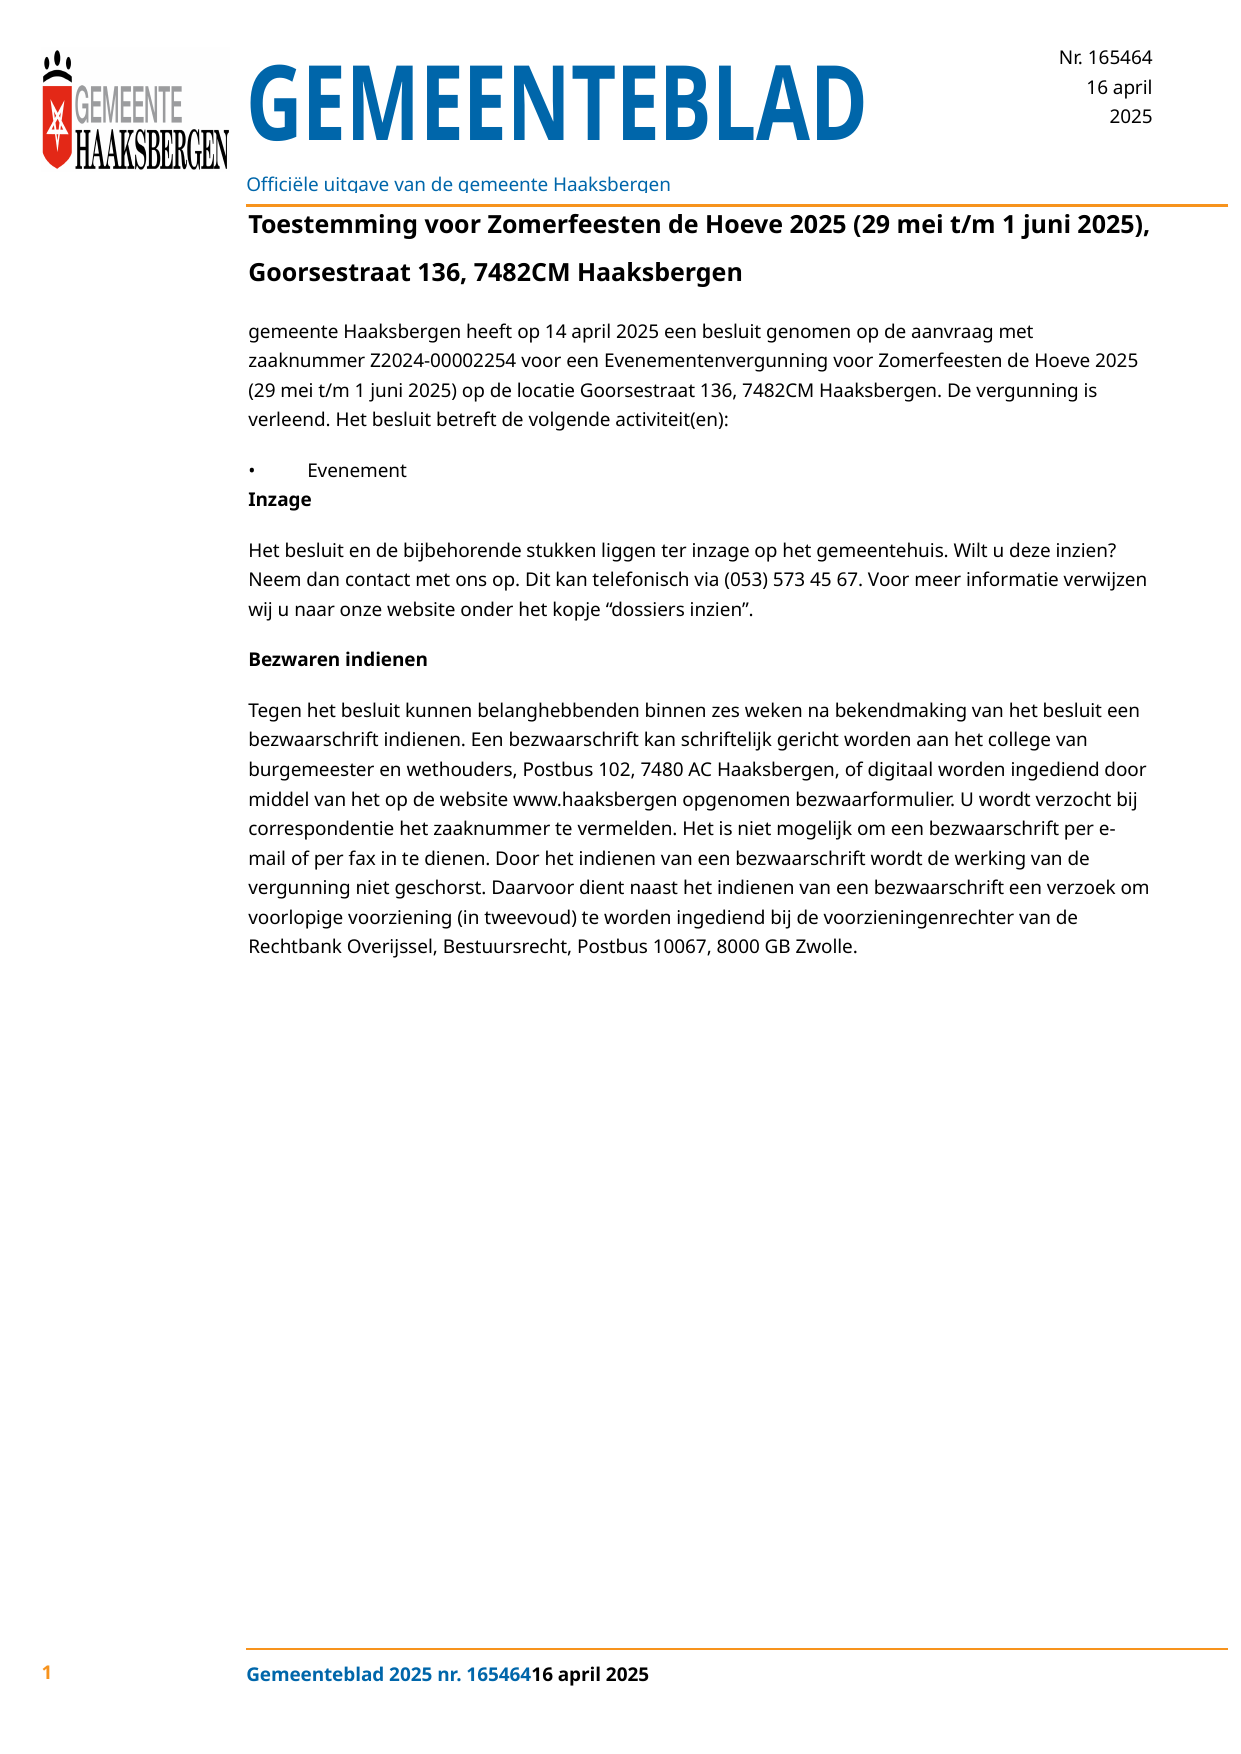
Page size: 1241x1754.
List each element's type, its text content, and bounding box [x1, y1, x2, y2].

text gemeente Haaksbergen heeft op 14 april 2025 een besluit genomen op de aanvraag met zaaknummer Z2024-00002254 voor een Evenementenvergunning voor Zomerfeesten de Hoeve 2025 (29 mei t/m 1 juni 2025) op de locatie Goorsestraat 136, 7482CM Haaksbergen. De vergunning is verleend. Het besluit betreft de volgende activiteit(en): [248, 318, 1152, 432]
text Inzage [248, 487, 1152, 512]
picture [41, 47, 231, 172]
list Evenement [248, 457, 1152, 483]
text Het besluit en de bijbehorende stukken liggen ter inzage op het gemeentehuis. Wilt u deze inzien? Neem dan contact met ons op. Dit kan telefonisch via (053) 573 45 67. Voor meer informatie verwijzen wij u naar onze website onder het kopje “dossiers inzien”. [248, 537, 1152, 622]
text Toestemming voor Zomerfeesten de Hoeve 2025 (29 mei t/m 1 juni 2025), Goorsestraat 136, 7482CM Haaksbergen [248, 207, 1152, 288]
text Tegen het besluit kunnen belanghebbenden binnen zes weken na bekendmaking van het besluit een bezwaarschrift indienen. Een bezwaarschrift kan schriftelijk gericht worden aan het college van burgemeester en wethouders, Postbus 102, 7480 AC Haaksbergen, of digitaal worden ingediend door middel van het op de website www.haaksbergen opgenomen bezwaarformulier. U wordt verzocht bij correspondentie het zaaknummer te vermelden. Het is niet mogelijk om een bezwaarschrift per e-mail of per fax in te dienen. Door het indienen van een bezwaarschrift wordt de werking van de vergunning niet geschorst. Daarvoor dient naast het indienen van een bezwaarschrift een verzoek om voorlopige voorziening (in tweevoud) te worden ingediend bij de voorzieningenrechter van de Rechtbank Overijssel, Bestuursrecht, Postbus 10067, 8000 GB Zwolle. [248, 697, 1152, 959]
text Bezwaren indienen [248, 647, 1152, 672]
